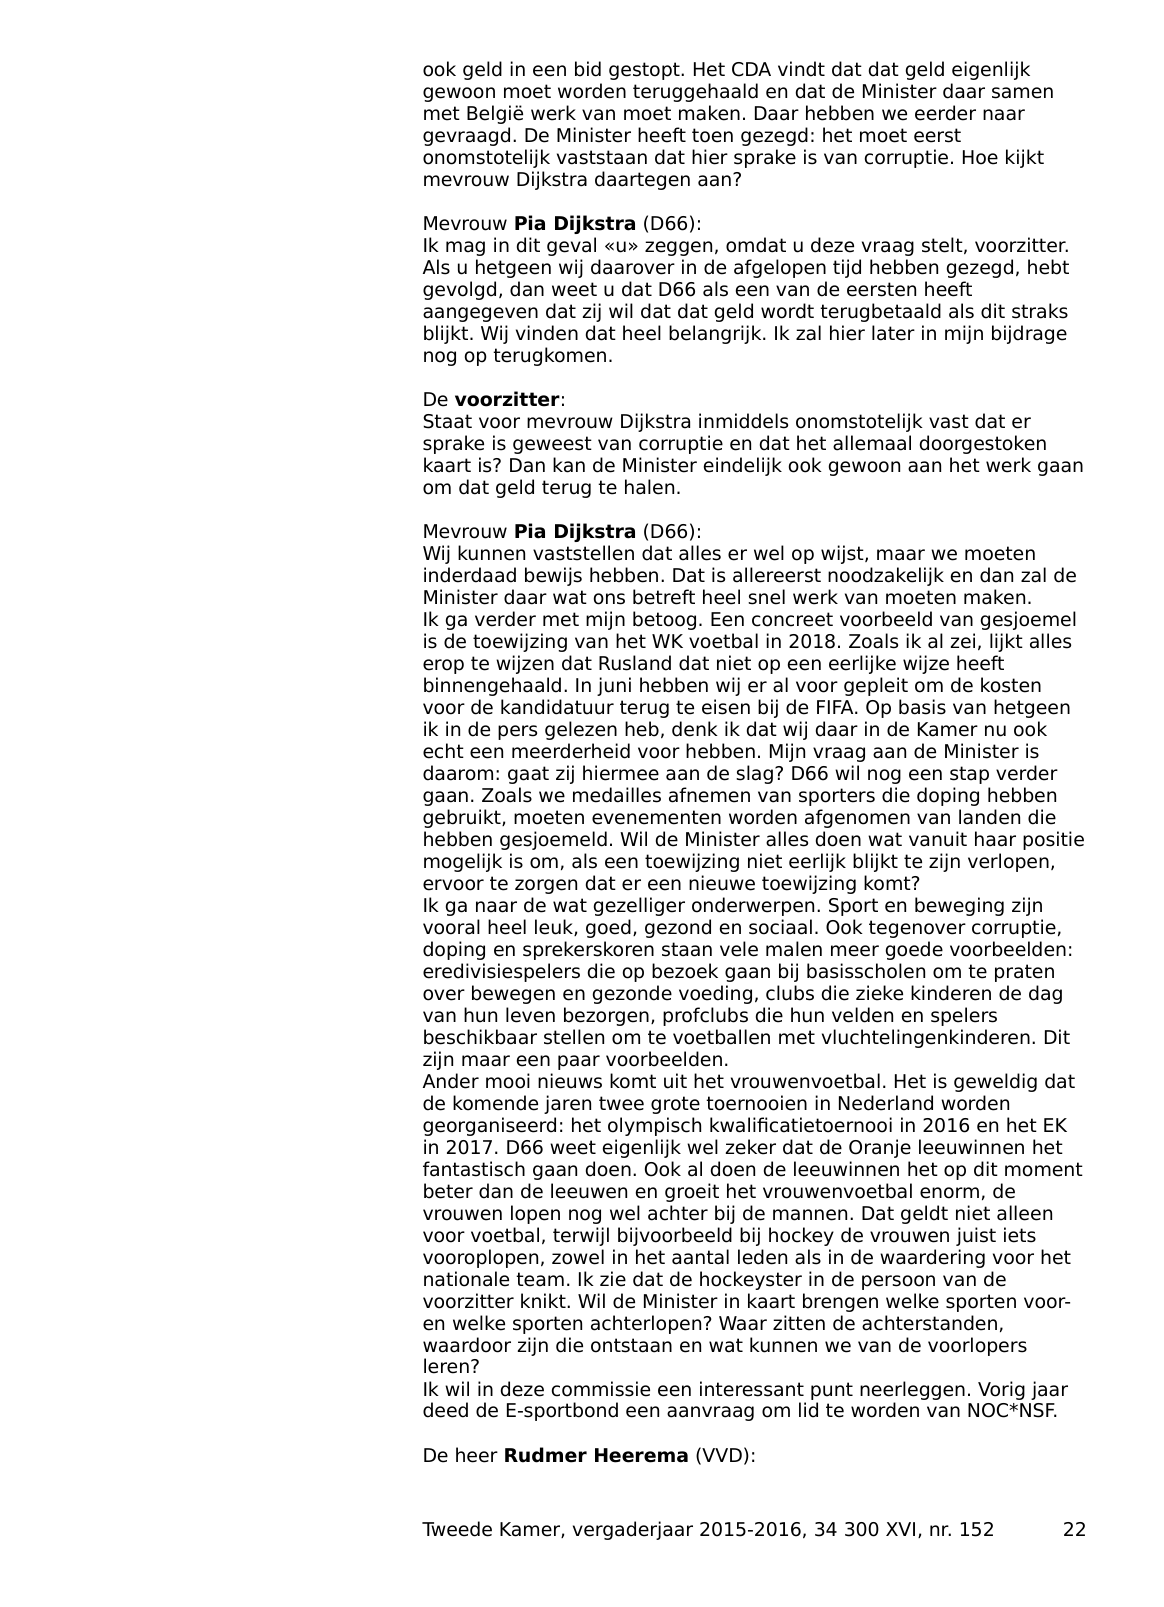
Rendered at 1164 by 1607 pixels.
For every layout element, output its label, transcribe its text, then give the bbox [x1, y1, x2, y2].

text Mevrouw Pia Dijkstra (D66): [422, 521, 1087, 543]
text Ik ga naar de wat gezelliger onderwerpen. Sport en beweging zijn vooral heel leuk, goed, gezond en sociaal. Ook tegenover corruptie, doping en sprekerskoren staan vele malen meer goede voorbeelden: eredivisiespelers die op bezoek gaan bij basisscholen om te praten over bewegen en gezonde voeding, clubs die zieke kinderen de dag van hun leven bezorgen, profclubs die hun velden en spelers beschikbaar stellen om te voetballen met vluchtelingenkinderen. Dit zijn maar een paar voorbeelden. [422, 895, 1087, 1071]
text Ander mooi nieuws komt uit het vrouwenvoetbal. Het is geweldig dat de komende jaren twee grote toernooien in Nederland worden georganiseerd: het olympisch kwalificatietoernooi in 2016 en het EK in 2017. D66 weet eigenlijk wel zeker dat de Oranje leeuwinnen het fantastisch gaan doen. Ook al doen de leeuwinnen het op dit moment beter dan de leeuwen en groeit het vrouwenvoetbal enorm, de vrouwen lopen nog wel achter bij de mannen. Dat geldt niet alleen voor voetbal, terwijl bijvoorbeeld bij hockey de vrouwen juist iets vooroplopen, zowel in het aantal leden als in de waardering voor het nationale team. Ik zie dat de hockeyster in de persoon van de voorzitter knikt. Wil de Minister in kaart brengen welke sporten voor- en welke sporten achterlopen? Waar zitten de achterstanden, waardoor zijn die ontstaan en wat kunnen we van de voorlopers leren? [422, 1071, 1087, 1378]
text Ik ga verder met mijn betoog. Een concreet voorbeeld van gesjoemel is de toewijzing van het WK voetbal in 2018. Zoals ik al zei, lijkt alles erop te wijzen dat Rusland dat niet op een eerlijke wijze heeft binnengehaald. In juni hebben wij er al voor gepleit om de kosten voor de kandidatuur terug te eisen bij de FIFA. Op basis van hetgeen ik in de pers gelezen heb, denk ik dat wij daar in de Kamer nu ook echt een meerderheid voor hebben. Mijn vraag aan de Minister is daarom: gaat zij hiermee aan de slag? D66 wil nog een stap verder gaan. Zoals we medailles afnemen van sporters die doping hebben gebruikt, moeten evenementen worden afgenomen van landen die hebben gesjoemeld. Wil de Minister alles doen wat vanuit haar positie mogelijk is om, als een toewijzing niet eerlijk blijkt te zijn verlopen, ervoor te zorgen dat er een nieuwe toewijzing komt? [422, 609, 1087, 895]
text ook geld in een bid gestopt. Het CDA vindt dat dat geld eigenlijk gewoon moet worden teruggehaald en dat de Minister daar samen met België werk van moet maken. Daar hebben we eerder naar gevraagd. De Minister heeft toen gezegd: het moet eerst onomstotelijk vaststaan dat hier sprake is van corruptie. Hoe kijkt mevrouw Dijkstra daartegen aan? [422, 59, 1087, 191]
text De heer Rudmer Heerema (VVD): [422, 1444, 1087, 1467]
text Ik mag in dit geval «u» zeggen, omdat u deze vraag stelt, voorzitter. Als u hetgeen wij daarover in de afgelopen tijd hebben gezegd, hebt gevolgd, dan weet u dat D66 als een van de eersten heeft aangegeven dat zij wil dat dat geld wordt terugbetaald als dit straks blijkt. Wij vinden dat heel belangrijk. Ik zal hier later in mijn bijdrage nog op terugkomen. [422, 235, 1087, 367]
text Ik wil in deze commissie een interessant punt neerleggen. Vorig jaar deed de E-sportbond een aanvraag om lid te worden van NOC*NSF. [422, 1378, 1087, 1422]
text Mevrouw Pia Dijkstra (D66): [422, 213, 1087, 235]
text Wij kunnen vaststellen dat alles er wel op wijst, maar we moeten inderdaad bewijs hebben. Dat is allereerst noodzakelijk en dan zal de Minister daar wat ons betreft heel snel werk van moeten maken. [422, 543, 1087, 609]
text Staat voor mevrouw Dijkstra inmiddels onomstotelijk vast dat er sprake is geweest van corruptie en dat het allemaal doorgestoken kaart is? Dan kan de Minister eindelijk ook gewoon aan het werk gaan om dat geld terug te halen. [422, 411, 1087, 499]
text De voorzitter: [422, 389, 1087, 411]
